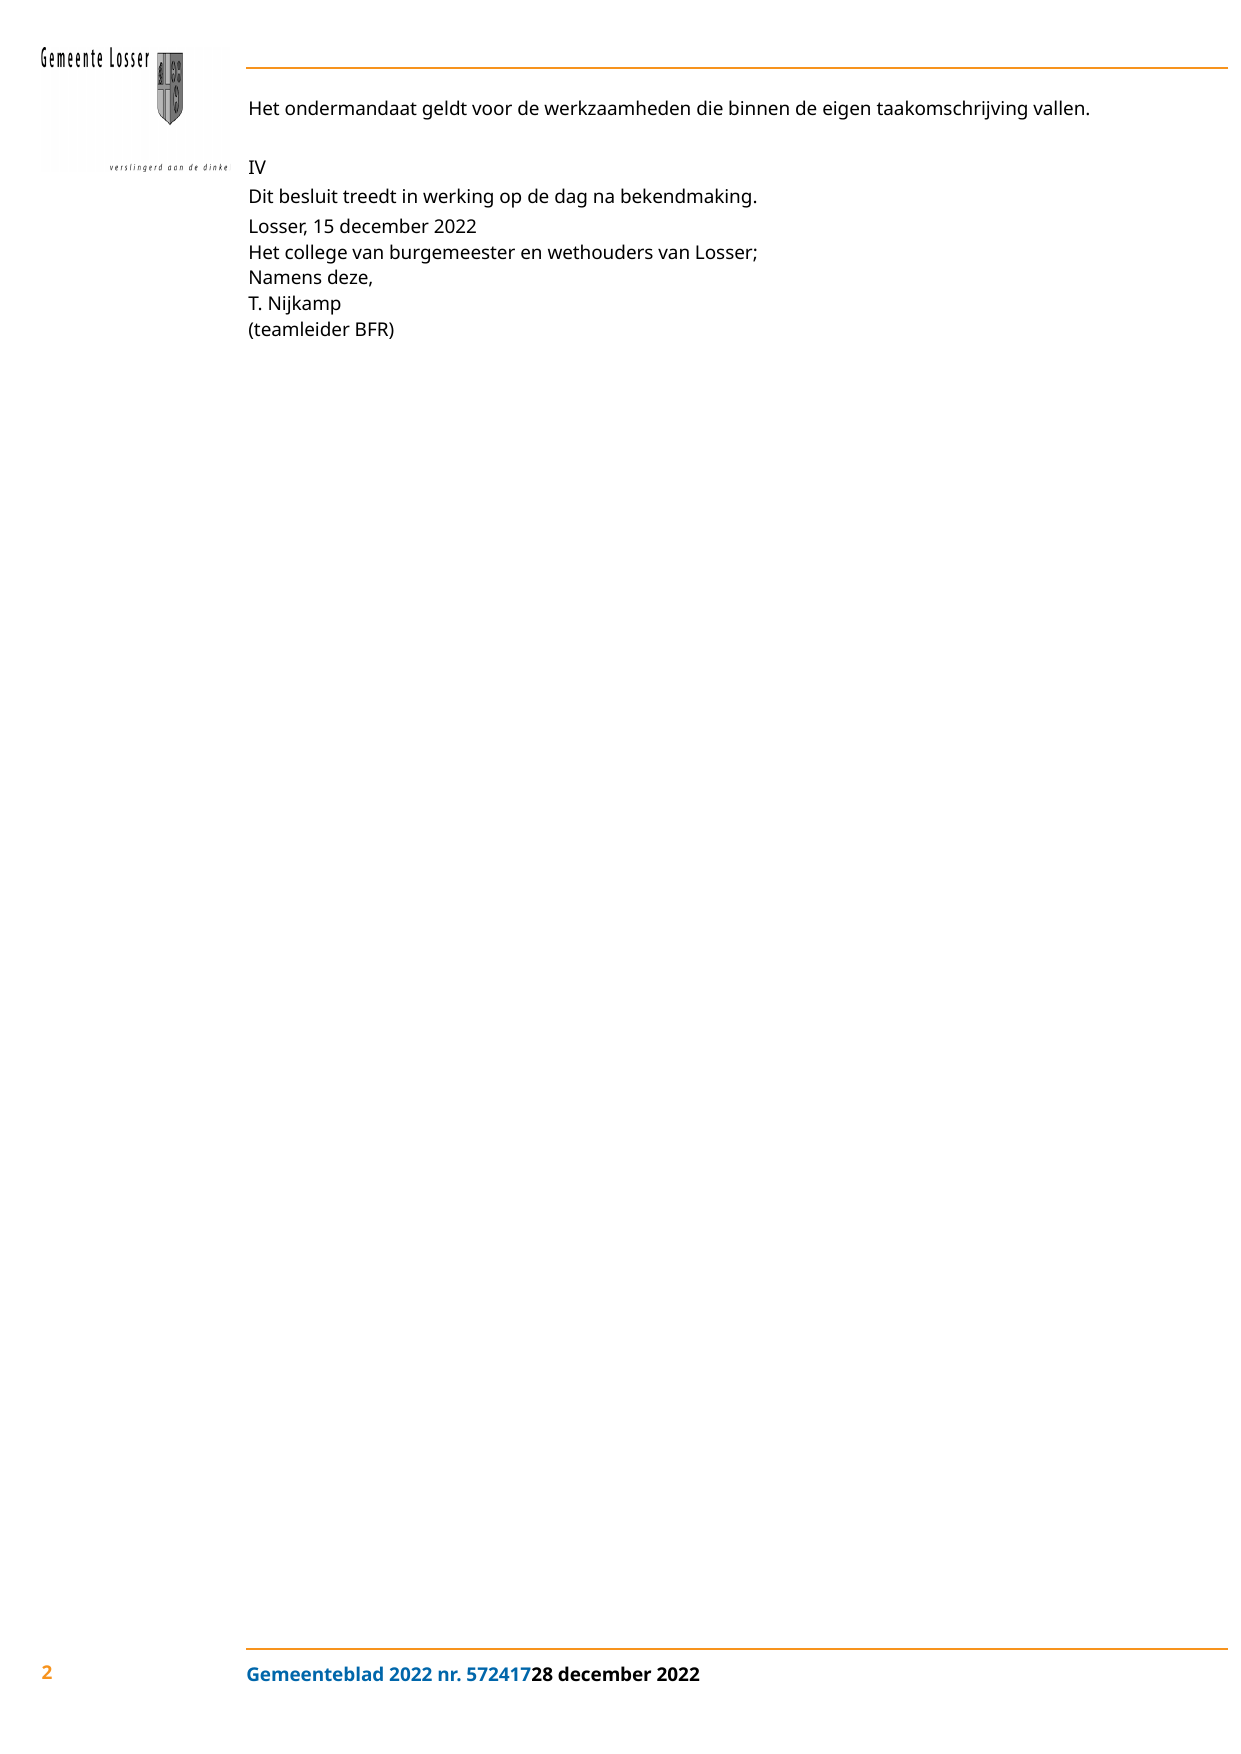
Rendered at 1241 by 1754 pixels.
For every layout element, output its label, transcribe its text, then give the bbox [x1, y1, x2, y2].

text Losser, 15 december 2022 [248, 213, 1152, 239]
text T. Nijkamp [248, 290, 1152, 316]
text Dit besluit treedt in werking op de dag na bekendmaking. [248, 183, 1152, 209]
text Het ondermandaat geldt voor de werkzaamheden die binnen de eigen taakomschrijving vallen. [248, 95, 1152, 121]
text Het college van burgemeester en wethouders van Losser; [248, 239, 1152, 264]
text (teamleider BFR) [248, 316, 1152, 342]
text Namens deze, [248, 264, 1152, 290]
text IV [248, 154, 1152, 180]
picture [41, 47, 231, 172]
